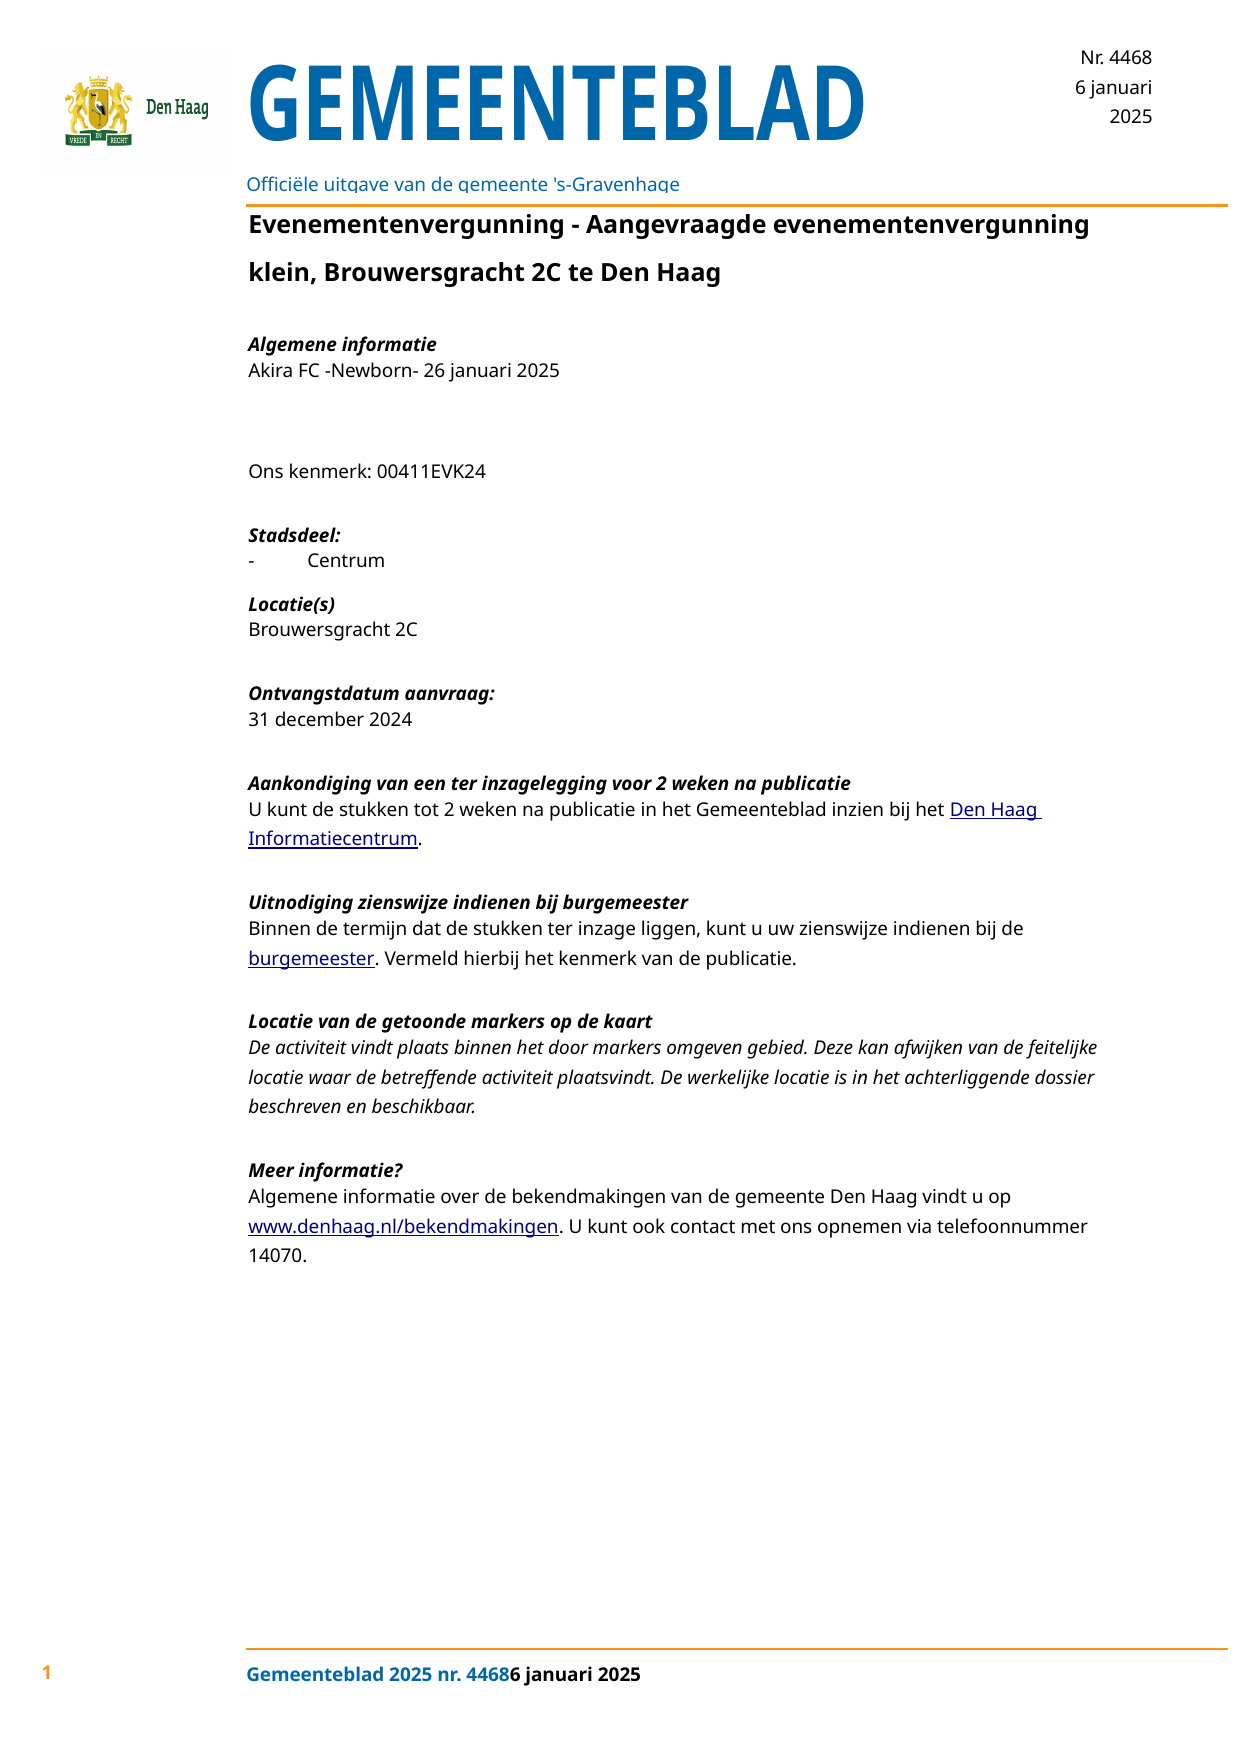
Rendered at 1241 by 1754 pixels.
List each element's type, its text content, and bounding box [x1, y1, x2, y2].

text Binnen de termijn dat de stukken ter inzage liggen, kunt u uw zienswijze indienen bij de burgemeester. Vermeld hierbij het kenmerk van de publicatie. [248, 915, 1152, 971]
text Locatie van de getoonde markers op de kaart [248, 1009, 1152, 1034]
text Algemene informatie over de bekendmakingen van de gemeente Den Haag vindt u op www.denhaag.nl/bekendmakingen. U kunt ook contact met ons opnemen via telefoonnummer 14070. [248, 1183, 1152, 1268]
text Stadsdeel: [248, 522, 1152, 548]
text Algemene informatie [248, 331, 1152, 357]
text Evenementenvergunning - Aangevraagde evenementenvergunning klein, Brouwersgracht 2C te Den Haag [248, 207, 1152, 288]
text Meer informatie? [248, 1158, 1152, 1183]
text U kunt de stukken tot 2 weken na publicatie in het Gemeenteblad inzien bij het Den Haag Informatiecentrum. [248, 796, 1152, 851]
text Brouwersgracht 2C [248, 617, 1152, 642]
text Aankondiging van een ter inzagelegging voor 2 weken na publicatie [248, 770, 1152, 796]
text Locatie(s) [248, 591, 1152, 617]
text 31 december 2024 [248, 706, 1152, 732]
text Uitnodiging zienswijze indienen bij burgemeester [248, 889, 1152, 915]
text De activiteit vindt plaats binnen het door markers omgeven gebied. Deze kan afwijken van de feitelijke locatie waar de betreffende activiteit plaatsvindt. De werkelijke locatie is in het achterliggende dossier beschreven en beschikbaar. [248, 1034, 1152, 1119]
picture [41, 47, 231, 172]
text Akira FC -Newborn- 26 januari 2025 [248, 357, 1152, 383]
list Centrum [248, 548, 1152, 573]
text Ontvangstdatum aanvraag: [248, 681, 1152, 706]
text Ons kenmerk: 00411EVK24 [248, 458, 1152, 484]
